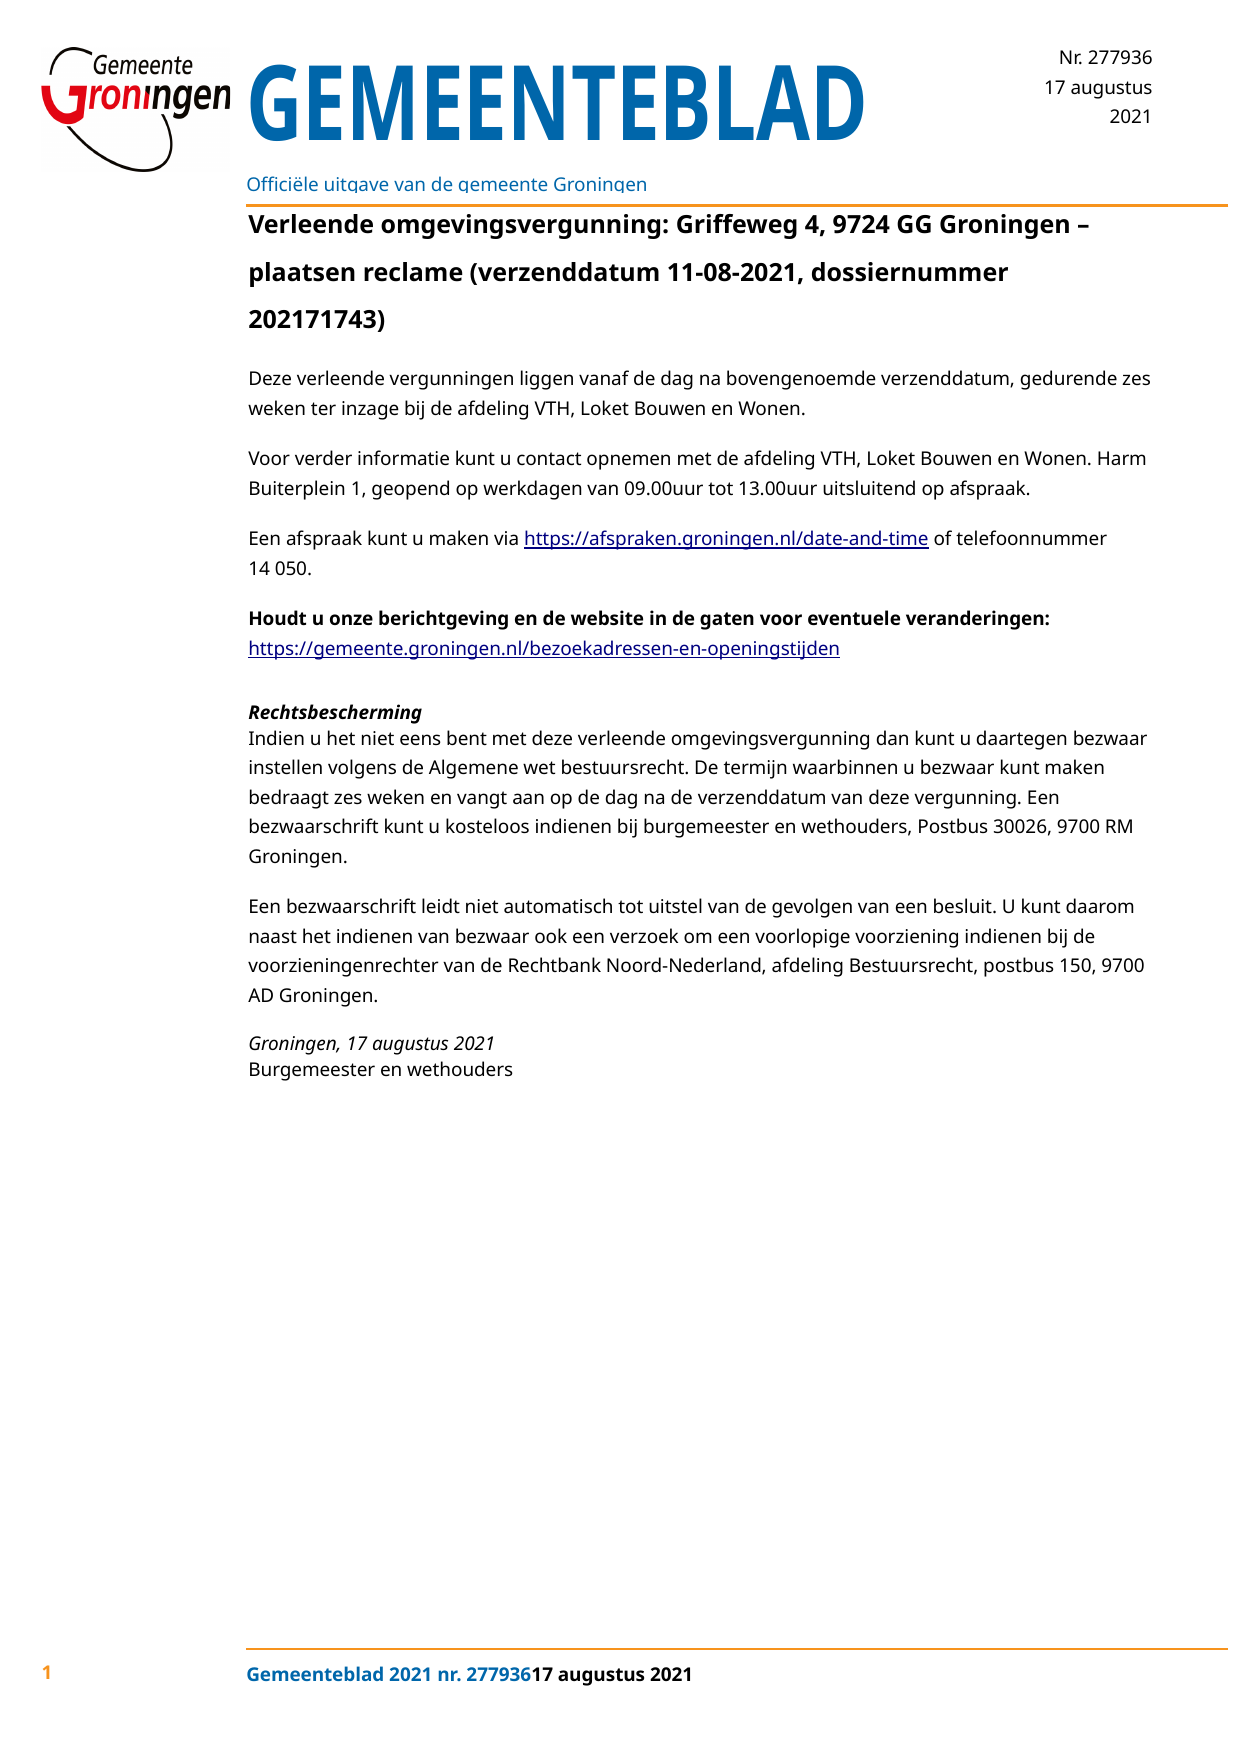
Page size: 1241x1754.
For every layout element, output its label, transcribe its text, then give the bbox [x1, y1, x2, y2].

text Rechtsbescherming [248, 699, 1152, 725]
text Een afspraak kunt u maken via https://afspraken.groningen.nl/date-and-time of telefoonnummer 14 050. [248, 526, 1152, 581]
text Houdt u onze berichtgeving en de website in de gaten voor eventuele veranderingen: https://gemeente.groningen.nl/bezoekadressen-en-openingstijden [248, 606, 1152, 661]
text Groningen, 17 augustus 2021 [248, 1030, 1152, 1056]
picture [41, 47, 231, 172]
text Deze verleende vergunningen liggen vanaf de dag na bovengenoemde verzenddatum, gedurende zes weken ter inzage bij de afdeling VTH, Loket Bouwen en Wonen. [248, 366, 1152, 421]
text Een bezwaarschrift leidt niet automatisch tot uitstel van de gevolgen van een besluit. U kunt daarom naast het indienen van bezwaar ook een verzoek om een voorlopige voorziening indienen bij de voorzieningenrechter van de Rechtbank Noord-Nederland, afdeling Bestuursrecht, postbus 150, 9700 AD Groningen. [248, 893, 1152, 1008]
text Voor verder informatie kunt u contact opnemen met de afdeling VTH, Loket Bouwen en Wonen. Harm Buiterplein 1, geopend op werkdagen van 09.00uur tot 13.00uur uitsluitend op afspraak. [248, 446, 1152, 501]
text Indien u het niet eens bent met deze verleende omgevingsvergunning dan kunt u daartegen bezwaar instellen volgens de Algemene wet bestuursrecht. De termijn waarbinnen u bezwaar kunt maken bedraagt zes weken en vangt aan op de dag na de verzenddatum van deze vergunning. Een bezwaarschrift kunt u kosteloos indienen bij burgemeester en wethouders, Postbus 30026, 9700 RM Groningen. [248, 725, 1152, 869]
text Verleende omgevingsvergunning: Griffeweg 4, 9724 GG Groningen – plaatsen reclame (verzenddatum 11-08-2021, dossiernummer 202171743) [248, 207, 1152, 336]
text Burgemeester en wethouders [248, 1056, 1152, 1082]
